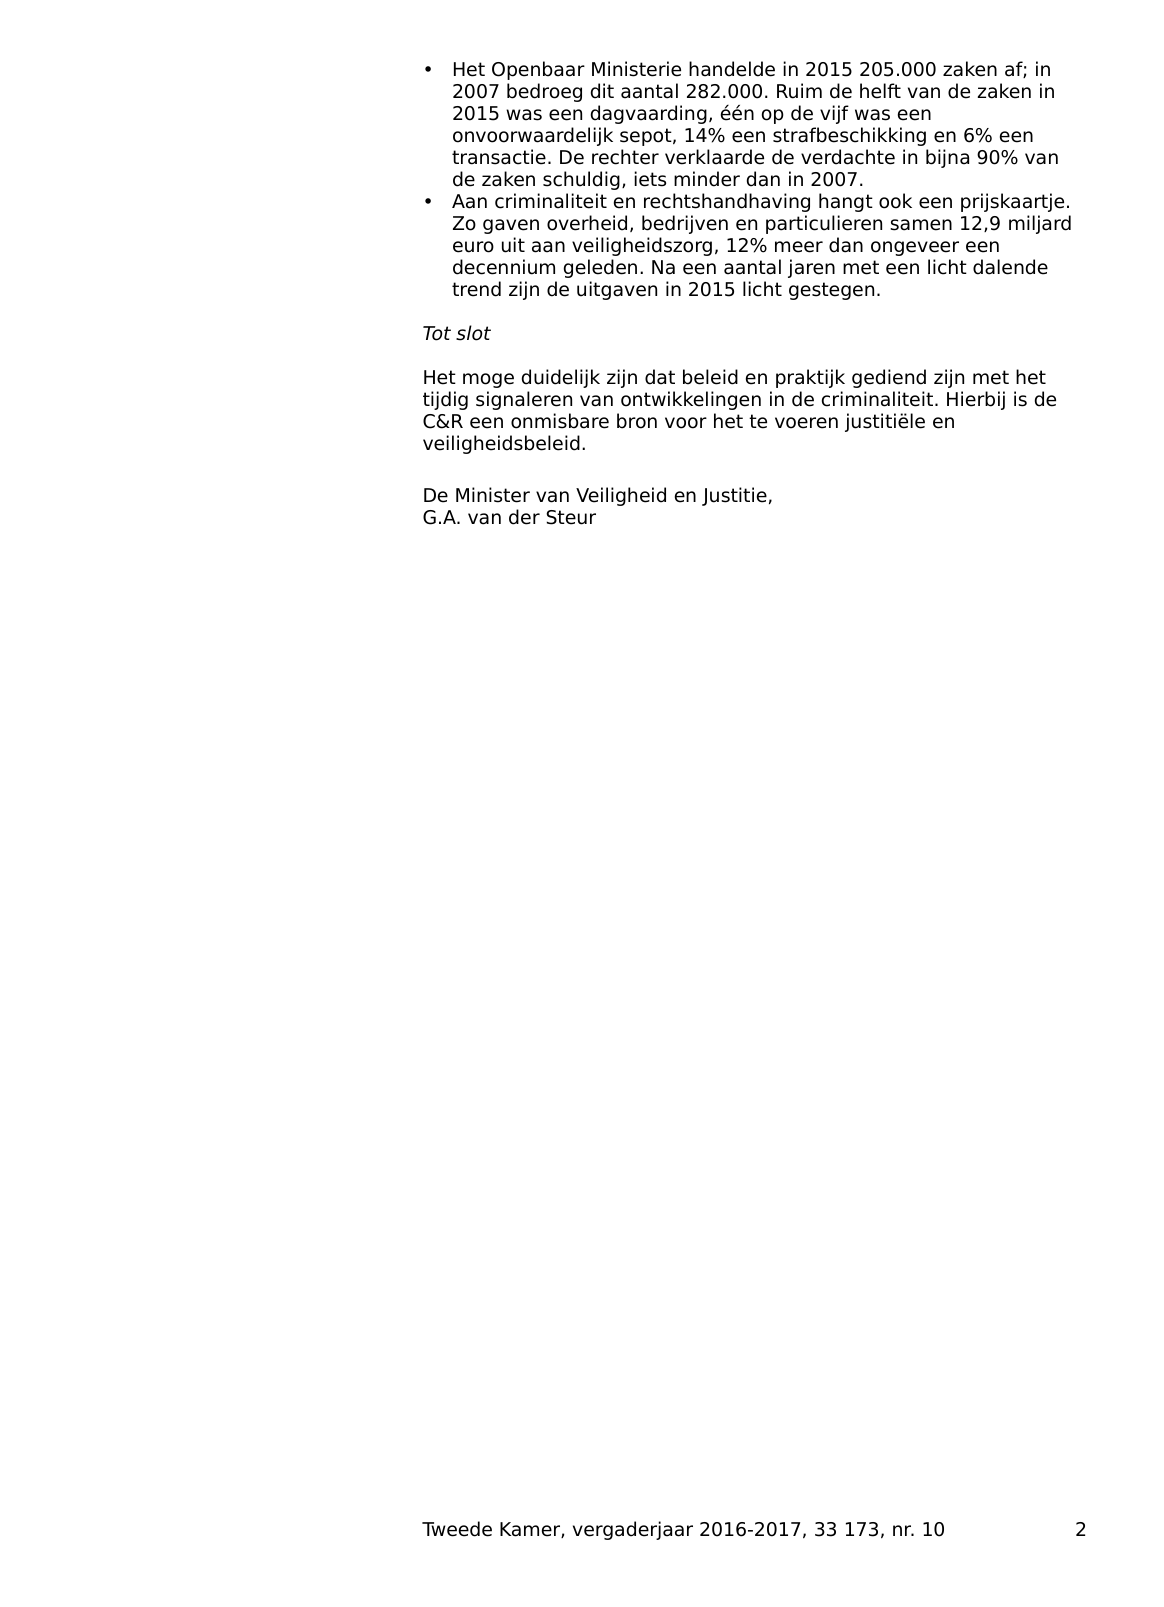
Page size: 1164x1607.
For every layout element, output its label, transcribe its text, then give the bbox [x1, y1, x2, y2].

subtitle Tot slot [422, 323, 1087, 345]
text • Aan criminaliteit en rechtshandhaving hangt ook een prijskaartje. Zo gaven overheid, bedrijven en particulieren samen 12,9 miljard euro uit aan veiligheidszorg, 12% meer dan ongeveer een decennium geleden. Na een aantal jaren met een licht dalende trend zijn de uitgaven in 2015 licht gestegen. [422, 191, 1087, 301]
text De Minister van Veiligheid en Justitie, G.A. van der Steur [422, 485, 1087, 529]
text • Het Openbaar Ministerie handelde in 2015 205.000 zaken af; in 2007 bedroeg dit aantal 282.000. Ruim de helft van de zaken in 2015 was een dagvaarding, één op de vijf was een onvoorwaardelijk sepot, 14% een strafbeschikking en 6% een transactie. De rechter verklaarde de verdachte in bijna 90% van de zaken schuldig, iets minder dan in 2007. [422, 59, 1087, 191]
text Het moge duidelijk zijn dat beleid en praktijk gediend zijn met het tijdig signaleren van ontwikkelingen in de criminaliteit. Hierbij is de C&R een onmisbare bron voor het te voeren justitiële en veiligheidsbeleid. [422, 367, 1087, 455]
